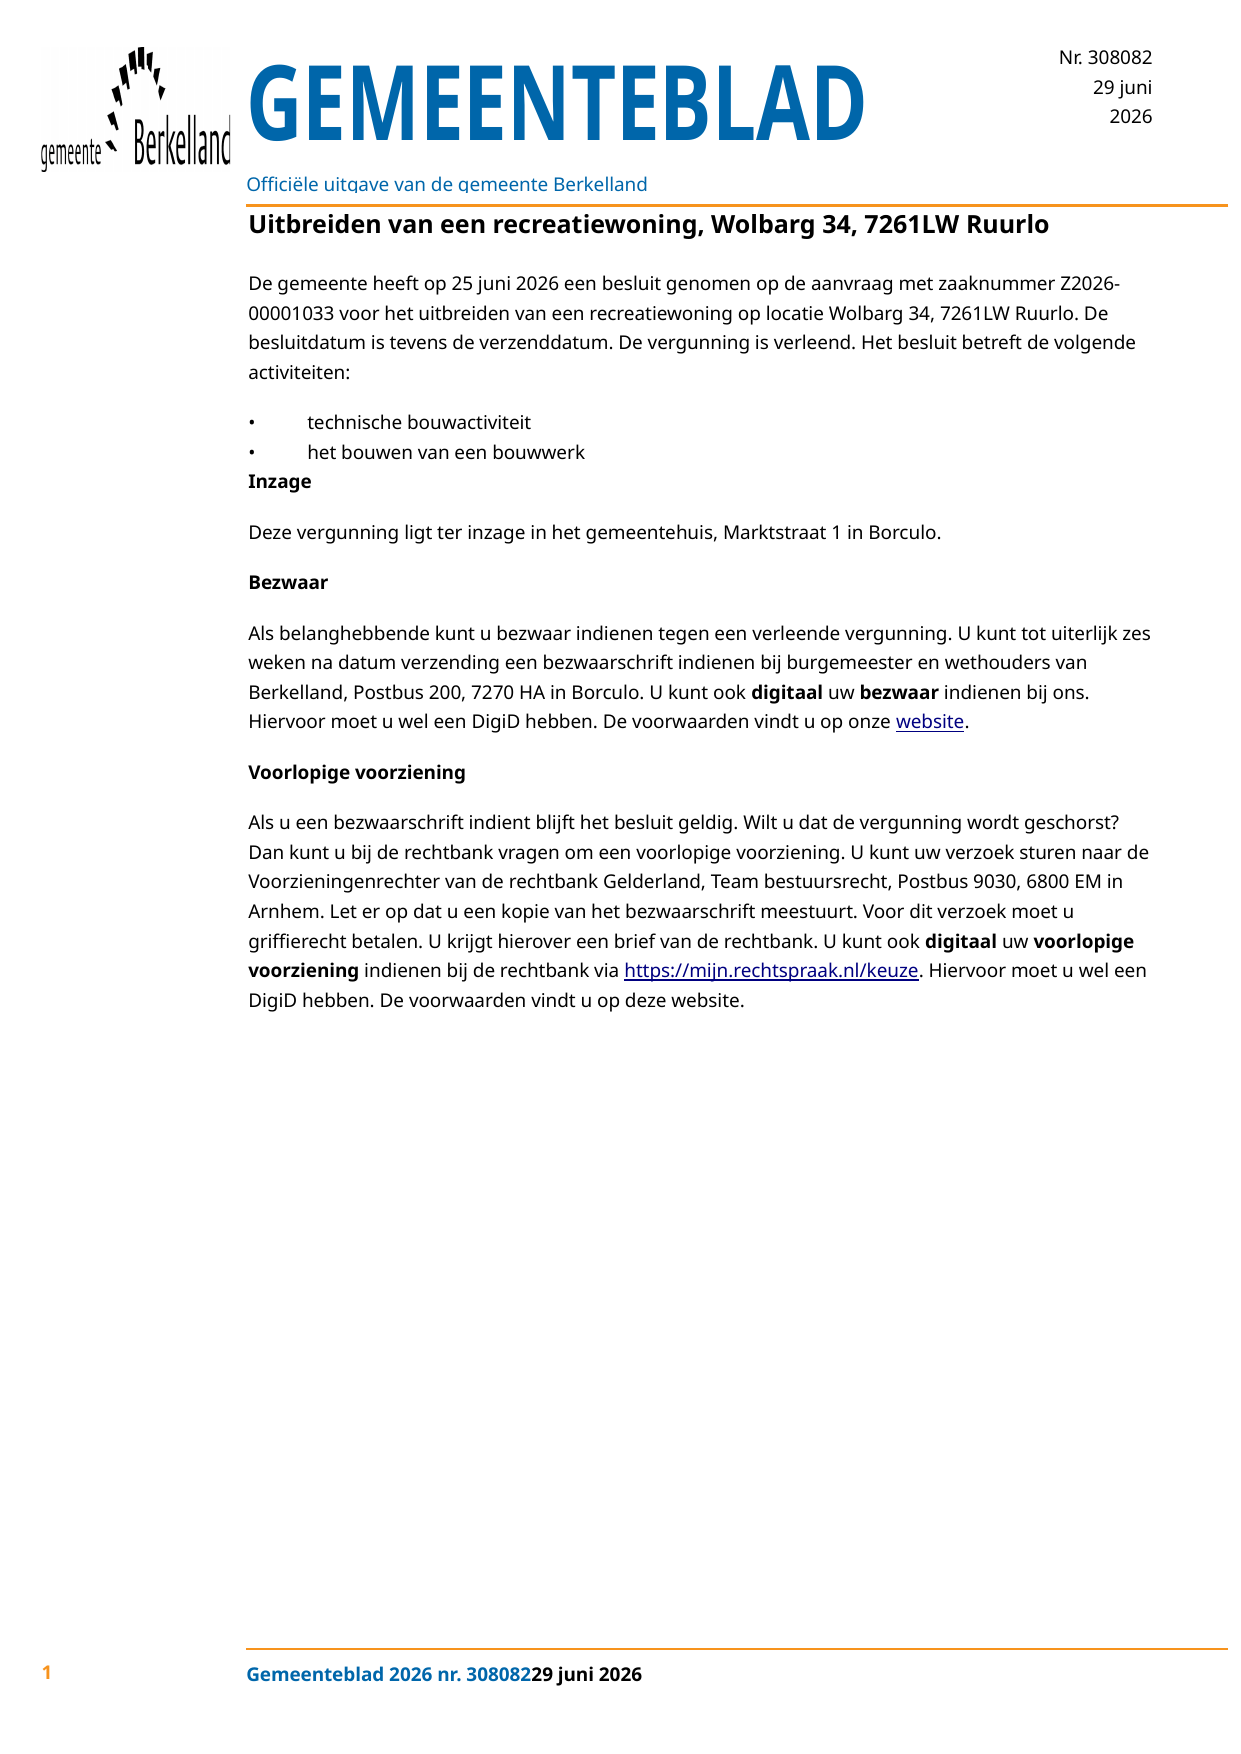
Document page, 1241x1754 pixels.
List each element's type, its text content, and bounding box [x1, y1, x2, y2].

text De gemeente heeft op 25 juni 2026 een besluit genomen op de aanvraag met zaaknummer Z2026-00001033 voor het uitbreiden van een recreatiewoning op locatie Wolbarg 34, 7261LW Ruurlo. De besluitdatum is tevens de verzenddatum. De vergunning is verleend. Het besluit betreft de volgende activiteiten: [248, 270, 1152, 385]
list het bouwen van een bouwwerk [248, 439, 1152, 465]
text Als belanghebbende kunt u bezwaar indienen tegen een verleende vergunning. U kunt tot uiterlijk zes weken na datum verzending een bezwaarschrift indienen bij burgemeester en wethouders van Berkelland, Postbus 200, 7270 HA in Borculo. U kunt ook digitaal uw bezwaar indienen bij ons. Hiervoor moet u wel een DigiD hebben. De voorwaarden vindt u op onze website. [248, 620, 1152, 734]
text Deze vergunning ligt ter inzage in het gemeentehuis, Marktstraat 1 in Borculo. [248, 519, 1152, 545]
text Als u een bezwaarschrift indient blijft het besluit geldig. Wilt u dat de vergunning wordt geschorst? Dan kunt u bij de rechtbank vragen om een voorlopige voorziening. U kunt uw verzoek sturen naar de Voorzieningenrechter van de rechtbank Gelderland, Team bestuursrecht, Postbus 9030, 6800 EM in Arnhem. Let er op dat u een kopie van het bezwaarschrift meestuurt. Voor dit verzoek moet u griffierecht betalen. U krijgt hierover een brief van de rechtbank. U kunt ook digitaal uw voorlopige voorziening indienen bij de rechtbank via https://mijn.rechtspraak.nl/keuze. Hiervoor moet u wel een DigiD hebben. De voorwaarden vindt u op deze website. [248, 809, 1152, 1013]
text Voorlopige voorziening [248, 759, 1152, 785]
picture [41, 47, 231, 172]
text Uitbreiden van een recreatiewoning, Wolbarg 34, 7261LW Ruurlo [248, 207, 1152, 241]
text Inzage [248, 469, 1152, 494]
list technische bouwactiviteit [248, 409, 1152, 435]
text Bezwaar [248, 569, 1152, 595]
